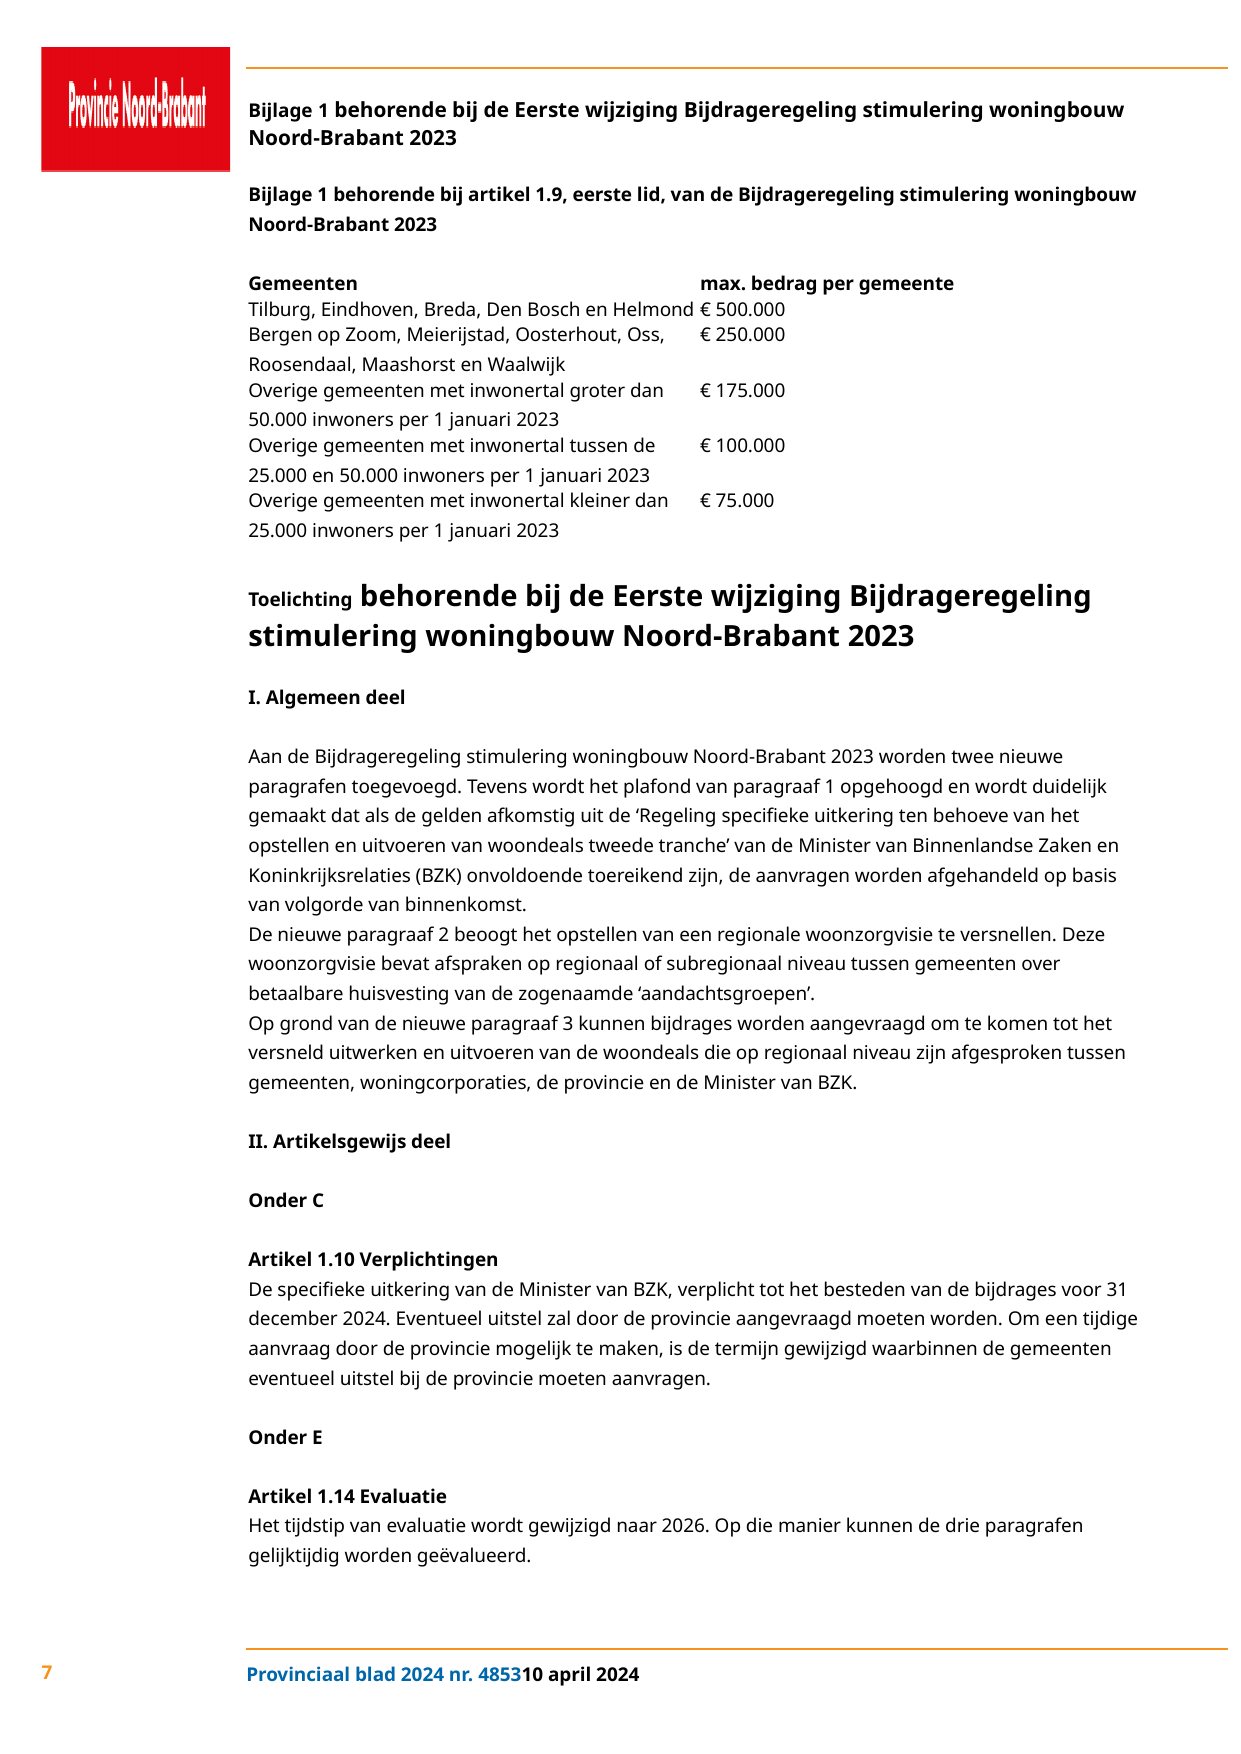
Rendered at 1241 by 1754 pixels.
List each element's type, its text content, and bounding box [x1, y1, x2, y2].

table_cell € 175.000 [700, 377, 1152, 432]
text Op grond van de nieuwe paragraaf 3 kunnen bijdrages worden aangevraagd om te komen tot het versneld uitwerken en uitvoeren van de woondeals die op regionaal niveau zijn afgesproken tussen gemeenten, woningcorporaties, de provincie en de Minister van BZK. [248, 1010, 1152, 1094]
table_cell Bergen op Zoom, Meierijstad, Oosterhout, Oss, Roosendaal, Maashorst en Waalwijk [248, 322, 700, 377]
text Bijlage 1 behorende bij de Eerste wijziging Bijdrageregeling stimulering woningbouw Noord-Brabant 2023 [248, 95, 1152, 152]
text De specifieke uitkering van de Minister van BZK, verplicht tot het besteden van de bijdrages voor 31 december 2024. Eventueel uitstel zal door de provincie aangevraagd moeten worden. Om een tijdige aanvraag door de provincie mogelijk te maken, is de termijn gewijzigd waarbinnen de gemeenten eventueel uitstel bij de provincie moeten aanvragen. [248, 1276, 1152, 1390]
text Onder E [248, 1424, 1152, 1449]
text Het tijdstip van evaluatie wordt gewijzigd naar 2026. Op die manier kunnen de drie paragrafen gelijktijdig worden geëvalueerd. [248, 1513, 1152, 1568]
text I. Algemeen deel [248, 684, 1152, 710]
table_cell € 500.000 [700, 296, 1152, 322]
text Onder C [248, 1187, 1152, 1213]
text Bijlage 1 behorende bij artikel 1.9, eerste lid, van de Bijdrageregeling stimulering woningbouw Noord-Brabant 2023 [248, 181, 1152, 237]
table_cell Overige gemeenten met inwonertal tussen de 25.000 en 50.000 inwoners per 1 januari 2023 [248, 432, 700, 488]
text Toelichting behorende bij de Eerste wijziging Bijdrageregeling stimulering woningbouw Noord-Brabant 2023 [248, 576, 1152, 655]
table_cell € 250.000 [700, 322, 1152, 377]
table_cell € 75.000 [700, 488, 1152, 543]
text Artikel 1.14 Evaluatie [248, 1483, 1152, 1509]
table_cell Overige gemeenten met inwonertal groter dan 50.000 inwoners per 1 januari 2023 [248, 377, 700, 432]
table_header Gemeenten [248, 270, 700, 296]
table_cell Overige gemeenten met inwonertal kleiner dan 25.000 inwoners per 1 januari 2023 [248, 488, 700, 543]
picture [41, 47, 231, 172]
text Aan de Bijdrageregeling stimulering woningbouw Noord-Brabant 2023 worden twee nieuwe paragrafen toegevoegd. Tevens wordt het plafond van paragraaf 1 opgehoogd en wordt duidelijk gemaakt dat als de gelden afkomstig uit de ‘Regeling specifieke uitkering ten behoeve van het opstellen en uitvoeren van woondeals tweede tranche’ van de Minister van Binnenlandse Zaken en Koninkrijksrelaties (BZK) onvoldoende toereikend zijn, de aanvragen worden afgehandeld op basis van volgorde van binnenkomst. [248, 743, 1152, 917]
text De nieuwe paragraaf 2 beoogt het opstellen van een regionale woonzorgvisie te versnellen. Deze woonzorgvisie bevat afspraken op regionaal of subregionaal niveau tussen gemeenten over betaalbare huisvesting van de zogenaamde ‘aandachtsgroepen’. [248, 921, 1152, 1006]
table_cell € 100.000 [700, 432, 1152, 488]
table_cell Tilburg, Eindhoven, Breda, Den Bosch en Helmond [248, 296, 700, 322]
text Artikel 1.10 Verplichtingen [248, 1246, 1152, 1272]
table_header max. bedrag per gemeente [700, 270, 1152, 296]
text II. Artikelsgewijs deel [248, 1128, 1152, 1154]
